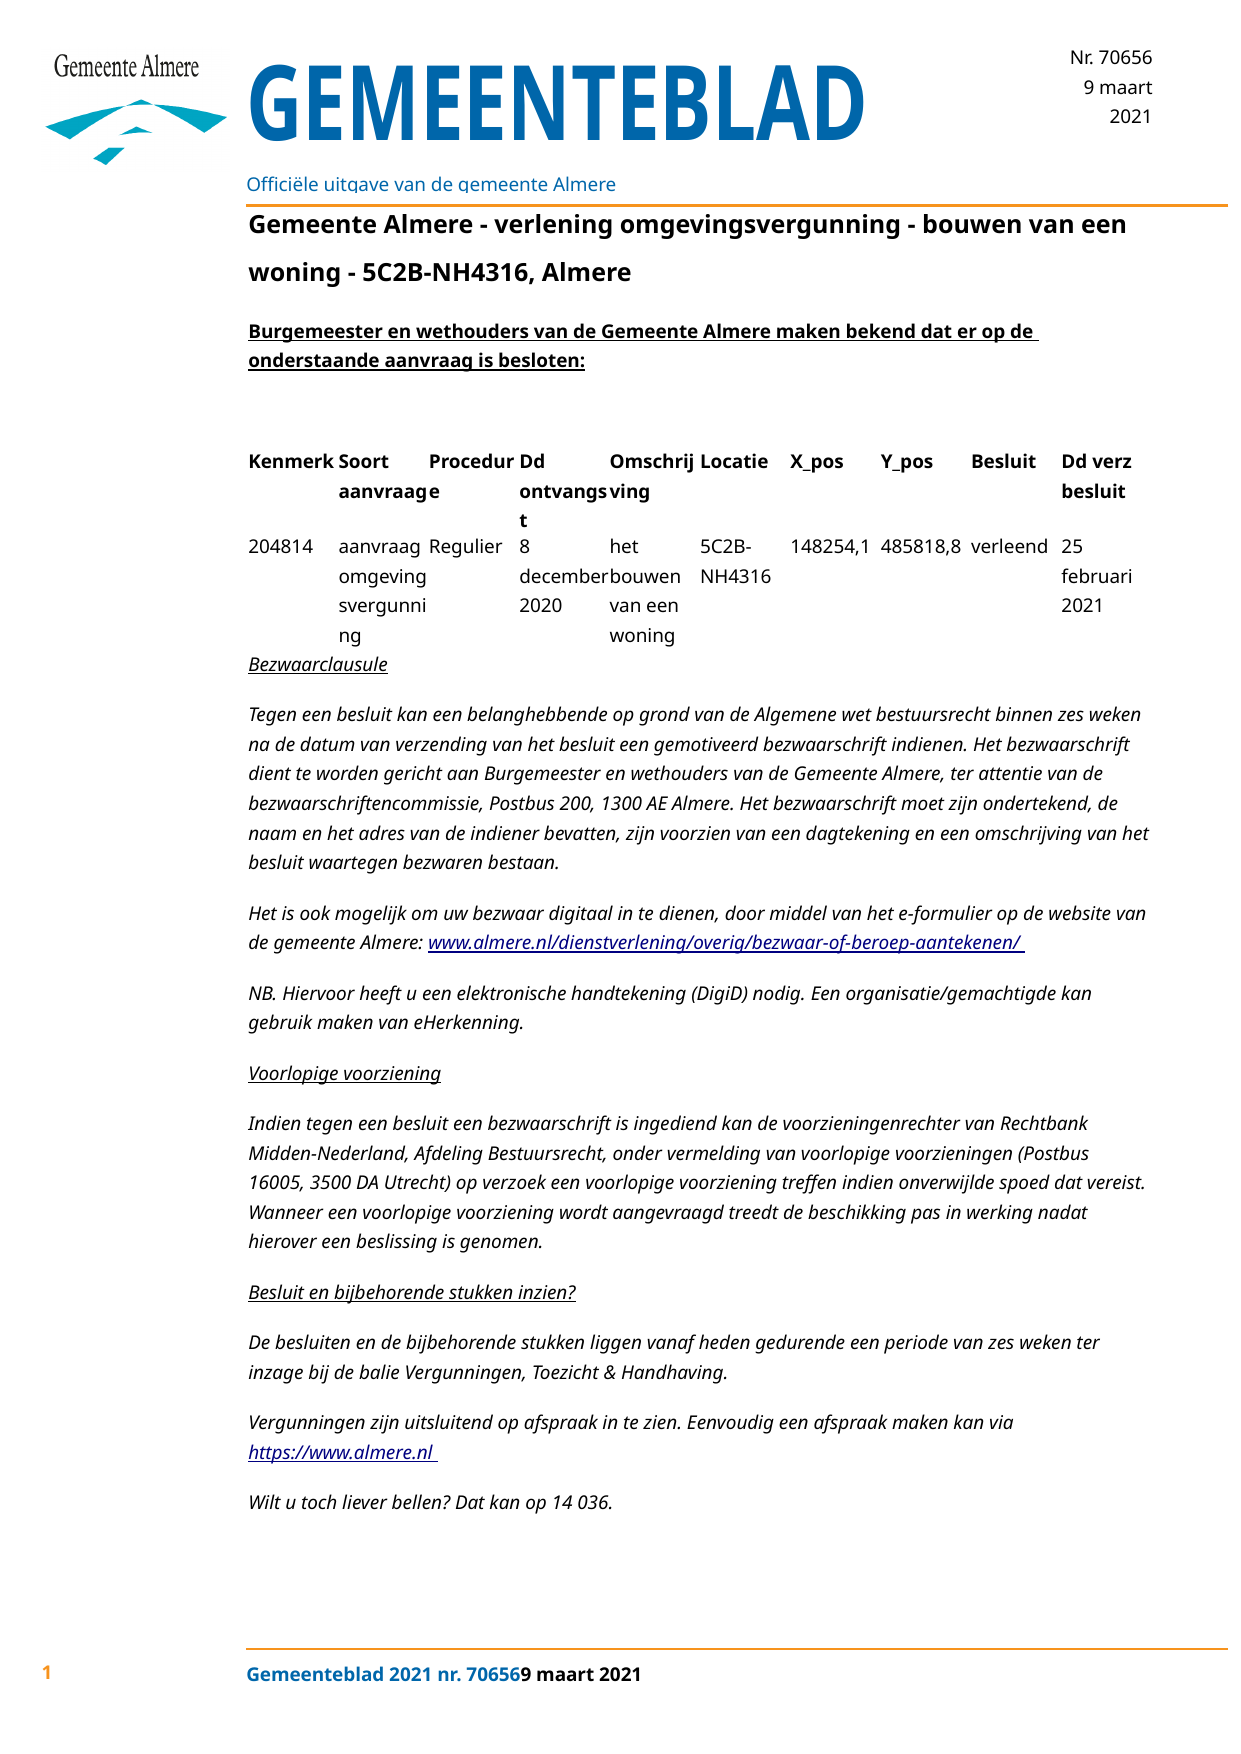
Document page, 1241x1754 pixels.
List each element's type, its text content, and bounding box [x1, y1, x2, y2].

table_cell Regulier [429, 533, 519, 648]
text Tegen een besluit kan een belanghebbende op grond van de Algemene wet bestuursrecht binnen zes weken na de datum van verzending van het besluit een gemotiveerd bezwaarschrift indienen. Het bezwaarschrift dient te worden gericht aan Burgemeester en wethouders van de Gemeente Almere, ter attentie van de bezwaarschriftencommissie, Postbus 200, 1300 AE Almere. Het bezwaarschrift moet zijn ondertekend, de naam en het adres van de indiener bevatten, zijn voorzien van een dagtekening en een omschrijving van het besluit waartegen bezwaren bestaan. [248, 701, 1152, 875]
table_header Dd verz besluit [1061, 449, 1152, 533]
text Indien tegen een besluit een bezwaarschrift is ingediend kan de voorzieningenrechter van Rechtbank Midden-Nederland, Afdeling Bestuursrecht, onder vermelding van voorlopige voorzieningen (Postbus 16005, 3500 DA Utrecht) op verzoek een voorlopige voorziening treffen indien onverwijlde spoed dat vereist. Wanneer een voorlopige voorziening wordt aangevraagd treedt de beschikking pas in werking nadat hierover een beslissing is genomen. [248, 1110, 1152, 1254]
text Gemeente Almere - verlening omgevingsvergunning - bouwen van een woning - 5C2B-NH4316, Almere [248, 207, 1152, 288]
table_header Besluit [971, 449, 1061, 533]
table_cell 5C2B-NH4316 [700, 533, 790, 648]
text Vergunningen zijn uitsluitend op afspraak in te zien. Eenvoudig een afspraak maken kan via https://www.almere.nl [248, 1409, 1152, 1465]
text NB. Hiervoor heeft u een elektronische handtekening (DigiD) nodig. Een organisatie/gemachtigde kan gebruik maken van eHerkenning. [248, 980, 1152, 1035]
table_header Y_pos [881, 449, 971, 533]
table_header Dd ontvangst [519, 449, 609, 533]
table_header X_pos [790, 449, 881, 533]
picture [41, 47, 231, 172]
text Voorlopige voorziening [248, 1060, 1152, 1086]
text Bezwaarclausule [248, 651, 1152, 677]
text Burgemeester en wethouders van de Gemeente Almere maken bekend dat er op de onderstaande aanvraag is besloten: [248, 318, 1152, 373]
table_header Kenmerk [248, 449, 338, 533]
text De besluiten en de bijbehorende stukken liggen vanaf heden gedurende een periode van zes weken ter inzage bij de balie Vergunningen, Toezicht & Handhaving. [248, 1329, 1152, 1385]
text Wilt u toch liever bellen? Dat kan op 14 036. [248, 1489, 1152, 1515]
table_header Omschrijving [609, 449, 700, 533]
text Het is ook mogelijk om uw bezwaar digitaal in te dienen, door middel van het e-formulier op de website van de gemeente Almere: www.almere.nl/dienstverlening/overig/bezwaar-of-beroep-aantekenen/ [248, 900, 1152, 955]
table_cell het bouwen van een woning [609, 533, 700, 648]
table_header Procedure [429, 449, 519, 533]
table_cell verleend [971, 533, 1061, 648]
table_cell 25 februari 2021 [1061, 533, 1152, 648]
table_cell aanvraag omgevingsvergunning [338, 533, 429, 648]
table_cell 8 december 2020 [519, 533, 609, 648]
table_cell 485818,8 [881, 533, 971, 648]
table_header Soort aanvraag [338, 449, 429, 533]
text Besluit en bijbehorende stukken inzien? [248, 1279, 1152, 1305]
table_cell 148254,1 [790, 533, 881, 648]
table_header Locatie [700, 449, 790, 533]
table_cell 204814 [248, 533, 338, 648]
